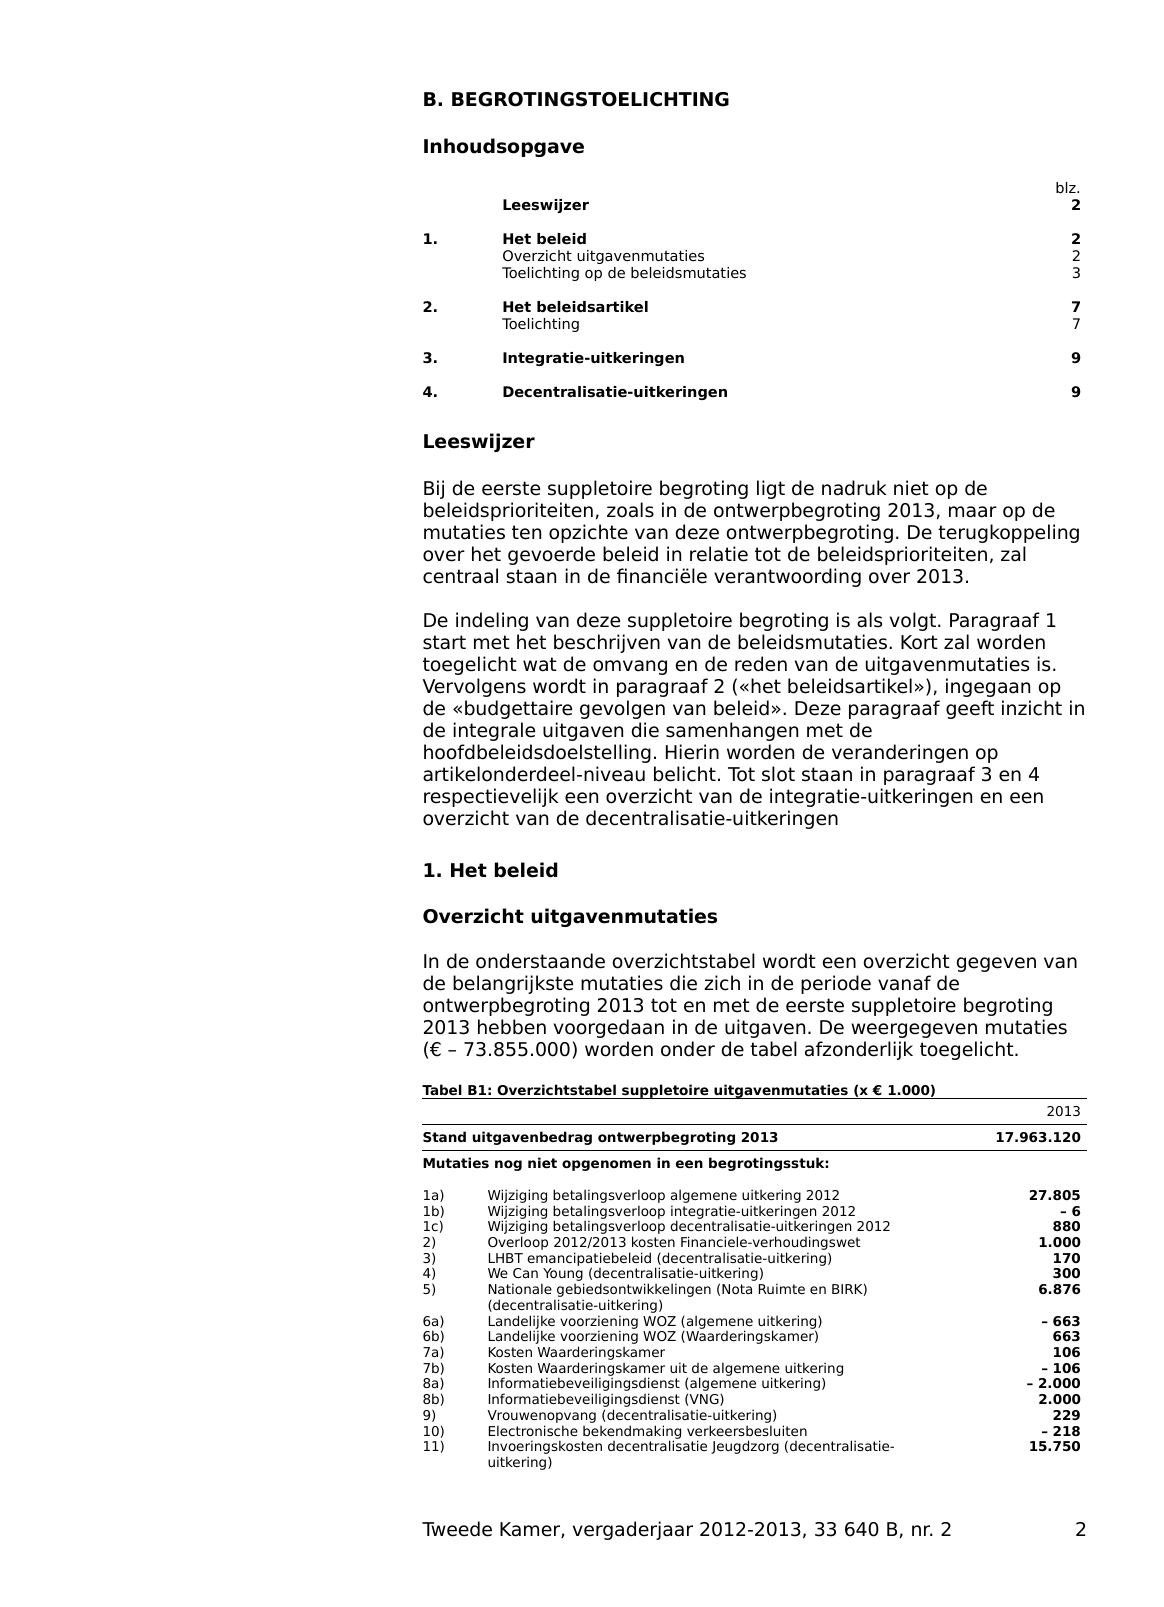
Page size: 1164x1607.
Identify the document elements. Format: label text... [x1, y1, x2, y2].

table_cell 1c) [422, 1219, 481, 1235]
table_cell We Can Young (decentralisatie-uitkering) [481, 1266, 954, 1282]
table_cell [422, 214, 496, 231]
table_cell Integratie-uitkeringen [496, 350, 1028, 367]
table_cell Informatiebeveiligingsdienst (algemene uitkering) [481, 1376, 954, 1392]
subtitle Inhoudsopgave [422, 136, 1087, 158]
table_cell 17.963.120 [954, 1125, 1087, 1150]
table_cell 7b) [422, 1361, 481, 1376]
table_cell 4. [422, 384, 496, 401]
table_cell [422, 282, 496, 299]
table_cell 7 [1028, 299, 1087, 316]
table_cell 7a) [422, 1345, 481, 1361]
table_cell 2 [1028, 197, 1087, 214]
table_header [496, 180, 1028, 197]
table_header Tabel B1: Overzichtstabel suppletoire uitgavenmutaties (x € 1.000) [422, 1083, 1087, 1098]
table_cell – 106 [954, 1361, 1087, 1376]
table_cell 6b) [422, 1329, 481, 1345]
table_cell [422, 316, 496, 333]
table_cell 6.876 [954, 1282, 1087, 1313]
table_cell 7 [1028, 316, 1087, 333]
table_header blz. [1028, 180, 1087, 197]
table_cell – 663 [954, 1314, 1087, 1329]
table_cell 9 [1028, 384, 1087, 401]
table_cell Landelijke voorziening WOZ (Waarderingskamer) [481, 1329, 954, 1345]
table_cell [496, 333, 1028, 350]
table_cell Leeswijzer [496, 197, 1028, 214]
table_cell 27.805 [954, 1188, 1087, 1203]
table_cell [422, 333, 496, 350]
table_cell 6a) [422, 1314, 481, 1329]
text In de onderstaande overzichtstabel wordt een overzicht gegeven van de belangrijkste mutaties die zich in de periode vanaf de ontwerpbegroting 2013 tot en met de eerste suppletoire begroting 2013 hebben voorgedaan in de uitgaven. De weergegeven mutaties (€ – 73.855.000) worden onder de tabel afzonderlijk toegelicht. [422, 951, 1087, 1061]
table_cell [481, 1099, 954, 1124]
table_cell 1.000 [954, 1235, 1087, 1251]
table_cell 1a) [422, 1188, 481, 1203]
table_cell Kosten Waarderingskamer uit de algemene uitkering [481, 1361, 954, 1376]
table_cell 2013 [954, 1099, 1087, 1124]
table_cell Wijziging betalingsverloop decentralisatie-uitkeringen 2012 [481, 1219, 954, 1235]
subtitle 1. Het beleid [422, 859, 1087, 881]
table_cell Invoeringskosten decentralisatie Jeugdzorg (decentralisatie-uitkering) [481, 1439, 954, 1471]
table_cell 880 [954, 1219, 1087, 1235]
table_cell Landelijke voorziening WOZ (algemene uitkering) [481, 1314, 954, 1329]
table_cell Nationale gebiedsontwikkelingen (Nota Ruimte en BIRK) (decentralisatie-uitkering) [481, 1282, 954, 1313]
table_cell – 218 [954, 1424, 1087, 1439]
table_cell 8a) [422, 1376, 481, 1392]
subtitle Leeswijzer [422, 431, 1087, 453]
table_cell 4) [422, 1266, 481, 1282]
table_cell 9 [1028, 350, 1087, 367]
table_cell [1028, 282, 1087, 299]
table_cell 3. [422, 350, 496, 367]
table_cell Kosten Waarderingskamer [481, 1345, 954, 1361]
table_cell Overzicht uitgavenmutaties [496, 248, 1028, 265]
text De indeling van deze suppletoire begroting is als volgt. Paragraaf 1 start met het beschrijven van de beleidsmutaties. Kort zal worden toegelicht wat de omvang en de reden van de uitgavenmutaties is. Vervolgens wordt in paragraaf 2 («het beleidsartikel»), ingegaan op de «budgettaire gevolgen van beleid». Deze paragraaf geeft inzicht in de integrale uitgaven die samenhangen met de hoofdbeleidsdoelstelling. Hierin worden de veranderingen op artikelonderdeel-niveau belicht. Tot slot staan in paragraaf 3 en 4 respectievelijk een overzicht van de integratie-uitkeringen en een overzicht van de decentralisatie-uitkeringen [422, 610, 1087, 829]
table_cell 9) [422, 1408, 481, 1423]
table_cell [481, 1172, 954, 1188]
table_cell [1028, 333, 1087, 350]
table_cell 1. [422, 231, 496, 248]
table_cell 300 [954, 1266, 1087, 1282]
table_cell Stand uitgavenbedrag ontwerpbegroting 2013 [422, 1125, 954, 1150]
table_cell Electronische bekendmaking verkeersbesluiten [481, 1424, 954, 1439]
table_cell [954, 1151, 1087, 1172]
table_cell Het beleid [496, 231, 1028, 248]
text Bij de eerste suppletoire begroting ligt de nadruk niet op de beleidsprioriteiten, zoals in de ontwerpbegroting 2013, maar op de mutaties ten opzichte van deze ontwerpbegroting. De terugkoppeling over het gevoerde beleid in relatie tot de beleidsprioriteiten, zal centraal staan in de financiële verantwoording over 2013. [422, 478, 1087, 587]
table_cell – 2.000 [954, 1376, 1087, 1392]
table_cell Decentralisatie-uitkeringen [496, 384, 1028, 401]
table_cell 229 [954, 1408, 1087, 1423]
table_cell [496, 367, 1028, 384]
table_cell 663 [954, 1329, 1087, 1345]
subtitle B. BEGROTINGSTOELICHTING [422, 89, 1087, 111]
table_cell 11) [422, 1439, 481, 1471]
table_cell – 6 [954, 1203, 1087, 1219]
table_cell [954, 1172, 1087, 1188]
table_cell [422, 265, 496, 282]
table_cell [1028, 214, 1087, 231]
table_cell [1028, 367, 1087, 384]
table_cell 2 [1028, 248, 1087, 265]
table_cell Mutaties nog niet opgenomen in een begrotingsstuk: [422, 1151, 954, 1172]
table_cell 15.750 [954, 1439, 1087, 1471]
table_cell 5) [422, 1282, 481, 1313]
table_cell 10) [422, 1424, 481, 1439]
table_cell Wijziging betalingsverloop algemene uitkering 2012 [481, 1188, 954, 1203]
table_cell Het beleidsartikel [496, 299, 1028, 316]
subtitle Overzicht uitgavenmutaties [422, 906, 1087, 928]
table_cell Toelichting op de beleidsmutaties [496, 265, 1028, 282]
table_cell 8b) [422, 1392, 481, 1408]
table_cell [496, 214, 1028, 231]
table_cell [422, 1172, 481, 1188]
table_cell Informatiebeveiligingsdienst (VNG) [481, 1392, 954, 1408]
table_cell 2) [422, 1235, 481, 1251]
table_cell Toelichting [496, 316, 1028, 333]
table_cell 3) [422, 1251, 481, 1266]
table_cell 170 [954, 1251, 1087, 1266]
table_cell [422, 197, 496, 214]
table_cell Overloop 2012/2013 kosten Financiele-verhoudingswet [481, 1235, 954, 1251]
table_cell [422, 1099, 481, 1124]
table_cell 2 [1028, 231, 1087, 248]
table_cell 106 [954, 1345, 1087, 1361]
table_cell LHBT emancipatiebeleid (decentralisatie-uitkering) [481, 1251, 954, 1266]
table_cell 2. [422, 299, 496, 316]
table_cell 1b) [422, 1203, 481, 1219]
table_cell 2.000 [954, 1392, 1087, 1408]
table_header [422, 180, 496, 197]
table_cell [422, 367, 496, 384]
table_cell Wijziging betalingsverloop integratie-uitkeringen 2012 [481, 1203, 954, 1219]
table_cell 3 [1028, 265, 1087, 282]
table_cell Vrouwenopvang (decentralisatie-uitkering) [481, 1408, 954, 1423]
table_cell [422, 248, 496, 265]
table_cell [496, 282, 1028, 299]
